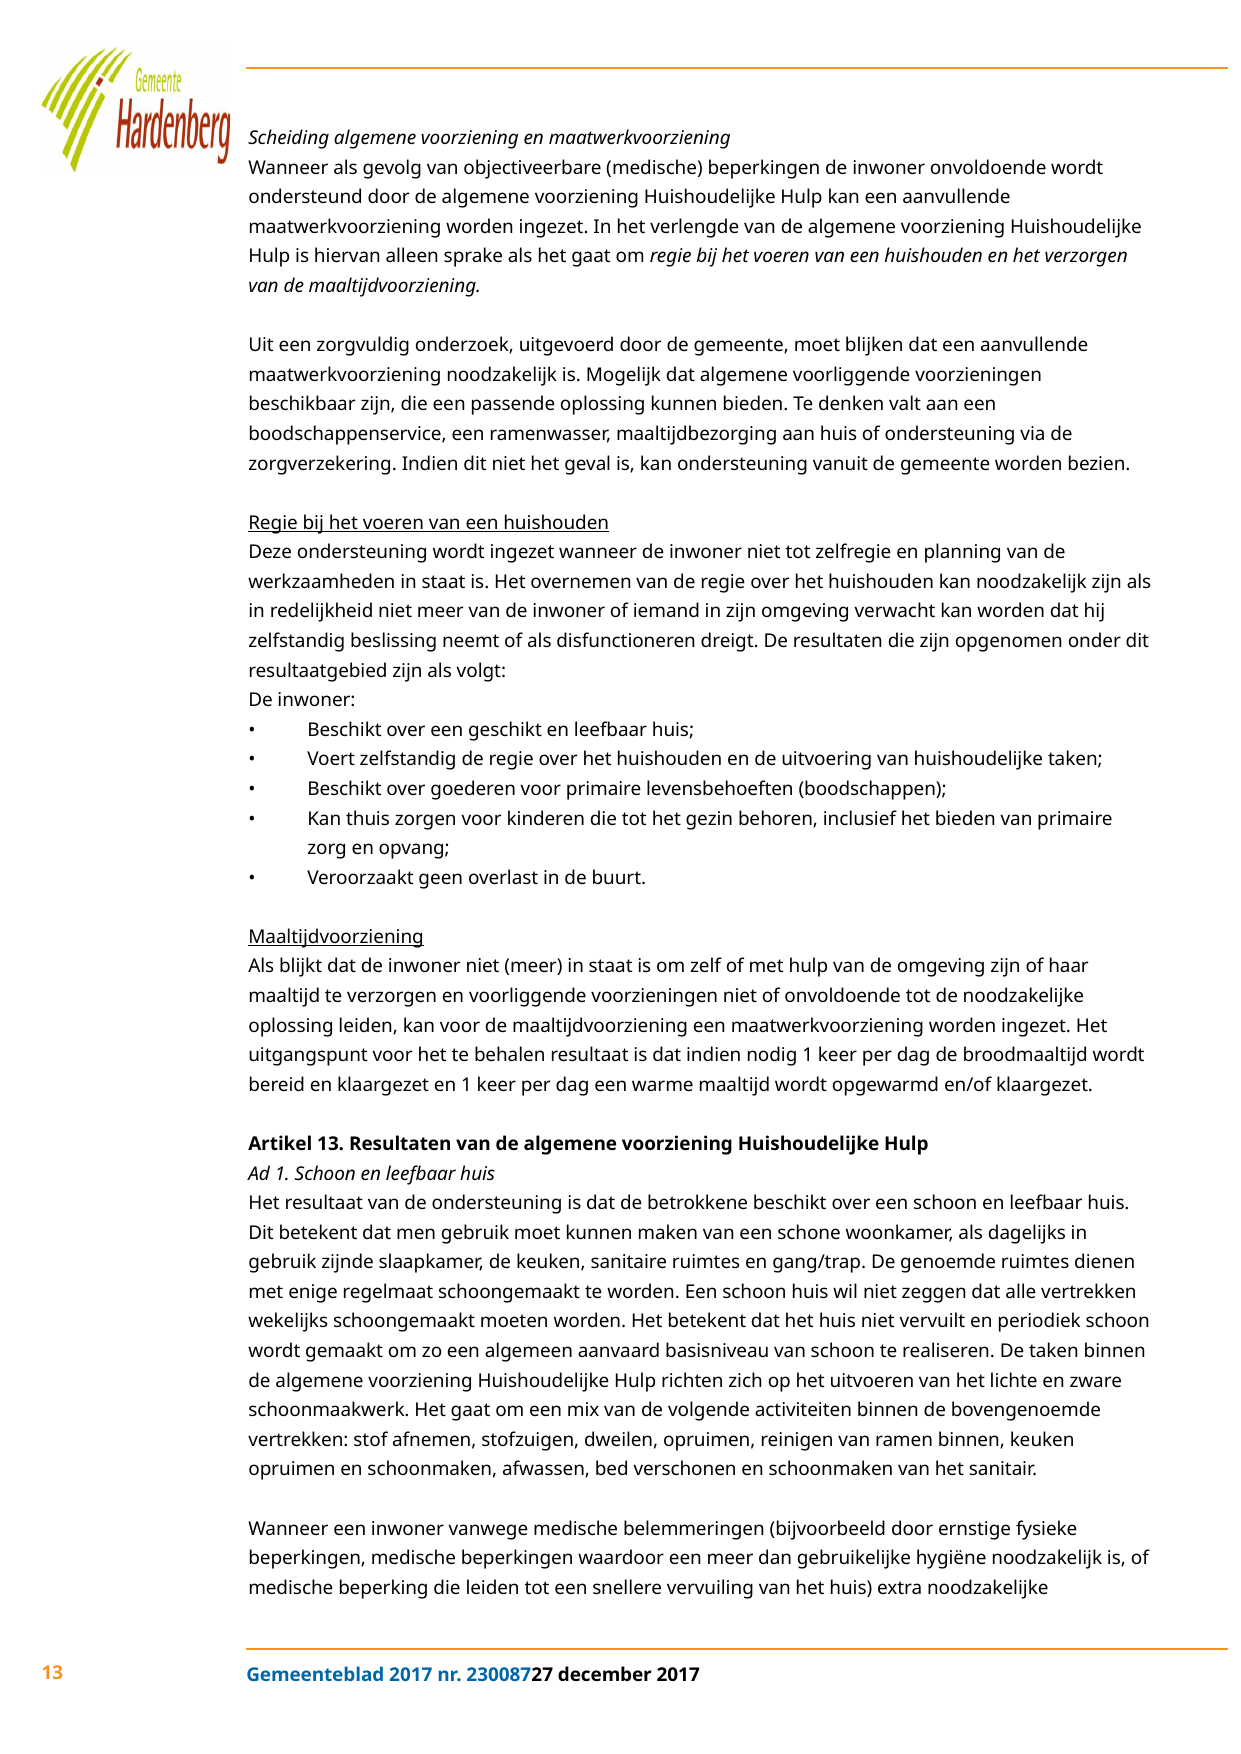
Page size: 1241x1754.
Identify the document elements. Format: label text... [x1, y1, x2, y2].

list Kan thuis zorgen voor kinderen die tot het gezin behoren, inclusief het bieden van primaire zorg en opvang; [248, 805, 1152, 860]
text Scheiding algemene voorziening en maatwerkvoorziening [248, 124, 1152, 150]
list Beschikt over goederen voor primaire levensbehoeften (boodschappen); [248, 775, 1152, 801]
text Wanneer als gevolg van objectiveerbare (medische) beperkingen de inwoner onvoldoende wordt ondersteund door de algemene voorziening Huishoudelijke Hulp kan een aanvullende maatwerkvoorziening worden ingezet. In het verlengde van de algemene voorziening Huishoudelijke Hulp is hiervan alleen sprake als het gaat om regie bij het voeren van een huishouden en het verzorgen van de maaltijdvoorziening. [248, 154, 1152, 298]
picture [41, 47, 231, 172]
list Veroorzaakt geen overlast in de buurt. [248, 864, 1152, 890]
list Voert zelfstandig de regie over het huishouden en de uitvoering van huishoudelijke taken; [248, 746, 1152, 771]
text Artikel 13. Resultaten van de algemene voorziening Huishoudelijke Hulp [248, 1130, 1152, 1156]
text Wanneer een inwoner vanwege medische belemmeringen (bijvoorbeeld door ernstige fysieke beperkingen, medische beperkingen waardoor een meer dan gebruikelijke hygiëne noodzakelijk is, of medische beperking die leiden tot een snellere vervuiling van het huis) extra noodzakelijke [248, 1515, 1152, 1600]
text Ad 1. Schoon en leefbaar huis [248, 1160, 1152, 1186]
text Regie bij het voeren van een huishouden [248, 509, 1152, 535]
list Beschikt over een geschikt en leefbaar huis; [248, 716, 1152, 742]
text Het resultaat van de ondersteuning is dat de betrokkene beschikt over een schoon en leefbaar huis. Dit betekent dat men gebruik moet kunnen maken van een schone woonkamer, als dagelijks in gebruik zijnde slaapkamer, de keuken, sanitaire ruimtes en gang/trap. De genoemde ruimtes dienen met enige regelmaat schoongemaakt te worden. Een schoon huis wil niet zeggen dat alle vertrekken wekelijks schoongemaakt moeten worden. Het betekent dat het huis niet vervuilt en periodiek schoon wordt gemaakt om zo een algemeen aanvaard basisniveau van schoon te realiseren. De taken binnen de algemene voorziening Huishoudelijke Hulp richten zich op het uitvoeren van het lichte en zware schoonmaakwerk. Het gaat om een mix van de volgende activiteiten binnen de bovengenoemde vertrekken: stof afnemen, stofzuigen, dweilen, opruimen, reinigen van ramen binnen, keuken opruimen en schoonmaken, afwassen, bed verschonen en schoonmaken van het sanitair. [248, 1189, 1152, 1481]
text Uit een zorgvuldig onderzoek, uitgevoerd door de gemeente, moet blijken dat een aanvullende maatwerkvoorziening noodzakelijk is. Mogelijk dat algemene voorliggende voorzieningen beschikbaar zijn, die een passende oplossing kunnen bieden. Te denken valt aan een boodschappenservice, een ramenwasser, maaltijdbezorging aan huis of ondersteuning via de zorgverzekering. Indien dit niet het geval is, kan ondersteuning vanuit de gemeente worden bezien. [248, 331, 1152, 476]
text Als blijkt dat de inwoner niet (meer) in staat is om zelf of met hulp van de omgeving zijn of haar maaltijd te verzorgen en voorliggende voorzieningen niet of onvoldoende tot de noodzakelijke oplossing leiden, kan voor de maaltijdvoorziening een maatwerkvoorziening worden ingezet. Het uitgangspunt voor het te behalen resultaat is dat indien nodig 1 keer per dag de broodmaaltijd wordt bereid en klaargezet en 1 keer per dag een warme maaltijd wordt opgewarmd en/of klaargezet. [248, 953, 1152, 1097]
text Maaltijdvoorziening [248, 923, 1152, 949]
text De inwoner: [248, 686, 1152, 712]
text Deze ondersteuning wordt ingezet wanneer de inwoner niet tot zelfregie en planning van de werkzaamheden in staat is. Het overnemen van de regie over het huishouden kan noodzakelijk zijn als in redelijkheid niet meer van de inwoner of iemand in zijn omgeving verwacht kan worden dat hij zelfstandig beslissing neemt of als disfunctioneren dreigt. De resultaten die zijn opgenomen onder dit resultaatgebied zijn als volgt: [248, 538, 1152, 683]
